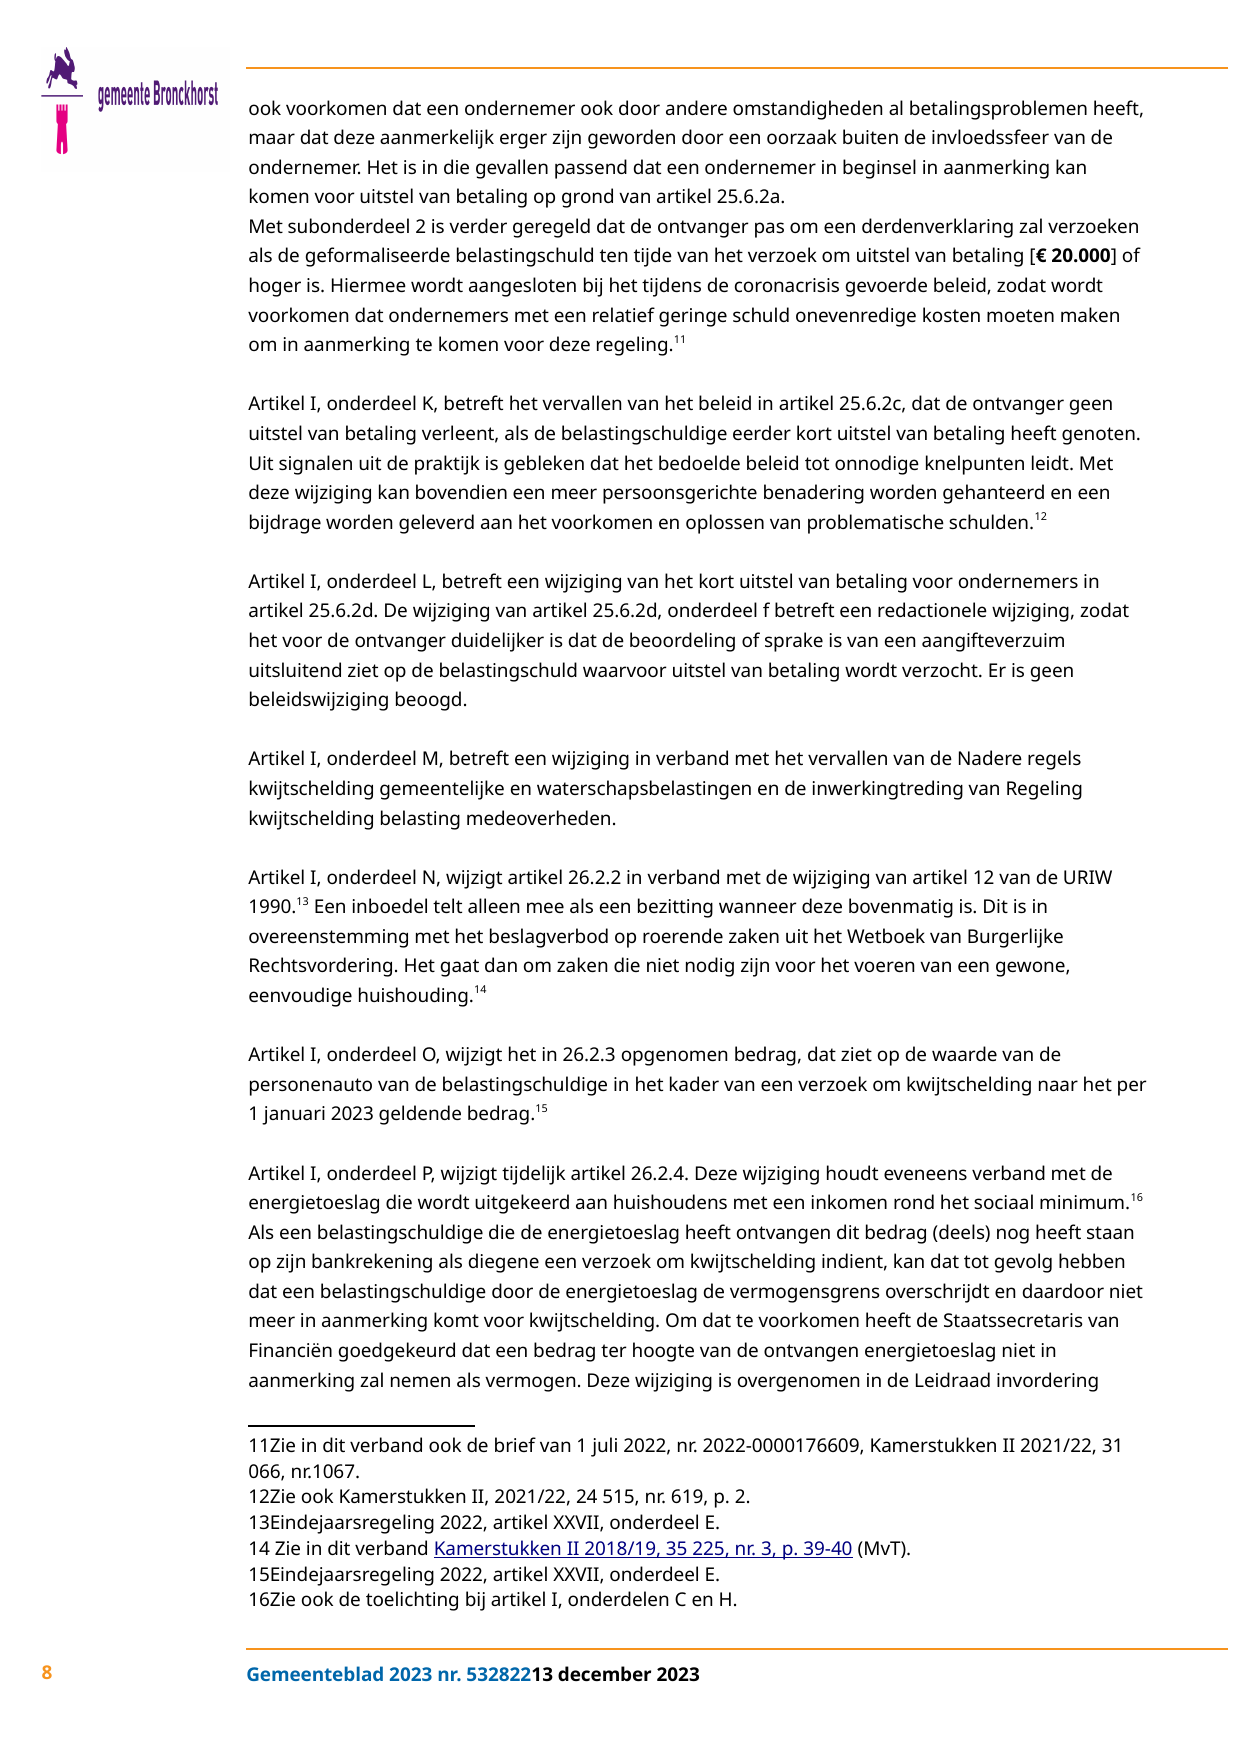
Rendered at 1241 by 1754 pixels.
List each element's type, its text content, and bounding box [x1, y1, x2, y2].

text Artikel I, onderdeel N, wijzigt artikel 26.2.2 in verband met de wijziging van artikel 12 van de URIW 1990. Een inboedel telt alleen mee als een bezitting wanneer deze bovenmatig is. Dit is in overeenstemming met het beslagverbod op roerende zaken uit het Wetboek van Burgerlijke Rechtsvordering. Het gaat dan om zaken die niet nodig zijn voor het voeren van een gewone, eenvoudige huishouding. [248, 864, 1152, 1008]
text Zie in dit verband ook de brief van 1 juli 2022, nr. 2022-0000176609, Kamerstukken II 2021/22, 31 066, nr.1067. [248, 1432, 1152, 1483]
text Artikel I, onderdeel K, betreft het vervallen van het beleid in artikel 25.6.2c, dat de ontvanger geen uitstel van betaling verleent, als de belastingschuldige eerder kort uitstel van betaling heeft genoten. Uit signalen uit de praktijk is gebleken dat het bedoelde beleid tot onnodige knelpunten leidt. Met deze wijziging kan bovendien een meer persoonsgerichte benadering worden gehanteerd en een bijdrage worden geleverd aan het voorkomen en oplossen van problematische schulden. [248, 391, 1152, 535]
text Eindejaarsregeling 2022, artikel XXVII, onderdeel E. [248, 1509, 1152, 1535]
text Zie in dit verband Kamerstukken II 2018/19, 35 225, nr. 3, p. 39-40 (MvT). [248, 1535, 1152, 1561]
text Artikel I, onderdeel O, wijzigt het in 26.2.3 opgenomen bedrag, dat ziet op de waarde van de personenauto van de belastingschuldige in het kader van een verzoek om kwijtschelding naar het per 1 januari 2023 geldende bedrag. [248, 1041, 1152, 1126]
text Artikel I, onderdeel L, betreft een wijziging van het kort uitstel van betaling voor ondernemers in artikel 25.6.2d. De wijziging van artikel 25.6.2d, onderdeel f betreft een redactionele wijziging, zodat het voor de ontvanger duidelijker is dat de beoordeling of sprake is van een aangifteverzuim uitsluitend ziet op de belastingschuld waarvoor uitstel van betaling wordt verzocht. Er is geen beleidswijziging beoogd. [248, 568, 1152, 712]
text Artikel I, onderdeel P, wijzigt tijdelijk artikel 26.2.4. Deze wijziging houdt eveneens verband met de energietoeslag die wordt uitgekeerd aan huishoudens met een inkomen rond het sociaal minimum. Als een belastingschuldige die de energietoeslag heeft ontvangen dit bedrag (deels) nog heeft staan op zijn bankrekening als diegene een verzoek om kwijtschelding indient, kan dat tot gevolg hebben dat een belastingschuldige door de energietoeslag de vermogensgrens overschrijdt en daardoor niet meer in aanmerking komt voor kwijtschelding. Om dat te voorkomen heeft de Staatssecretaris van Financiën goedgekeurd dat een bedrag ter hoogte van de ontvangen energietoeslag niet in aanmerking zal nemen als vermogen. Deze wijziging is overgenomen in de Leidraad invordering [248, 1160, 1152, 1393]
text ook voorkomen dat een ondernemer ook door andere omstandigheden al betalingsproblemen heeft, maar dat deze aanmerkelijk erger zijn geworden door een oorzaak buiten de invloedssfeer van de ondernemer. Het is in die gevallen passend dat een ondernemer in beginsel in aanmerking kan komen voor uitstel van betaling op grond van artikel 25.6.2a. [248, 95, 1152, 209]
text Eindejaarsregeling 2022, artikel XXVII, onderdeel E. [248, 1561, 1152, 1586]
text Zie ook Kamerstukken II, 2021/22, 24 515, nr. 619, p. 2. [248, 1483, 1152, 1509]
picture [41, 47, 231, 172]
text Met subonderdeel 2 is verder geregeld dat de ontvanger pas om een derdenverklaring zal verzoeken als de geformaliseerde belastingschuld ten tijde van het verzoek om uitstel van betaling [€ 20.000] of hoger is. Hiermee wordt aangesloten bij het tijdens de coronacrisis gevoerde beleid, zodat wordt voorkomen dat ondernemers met een relatief geringe schuld onevenredige kosten moeten maken om in aanmerking te komen voor deze regeling. [248, 213, 1152, 357]
text Zie ook de toelichting bij artikel I, onderdelen C en H. [248, 1586, 1152, 1612]
text Artikel I, onderdeel M, betreft een wijziging in verband met het vervallen van de Nadere regels kwijtschelding gemeentelijke en waterschapsbelastingen en de inwerkingtreding van Regeling kwijtschelding belasting medeoverheden. [248, 746, 1152, 831]
